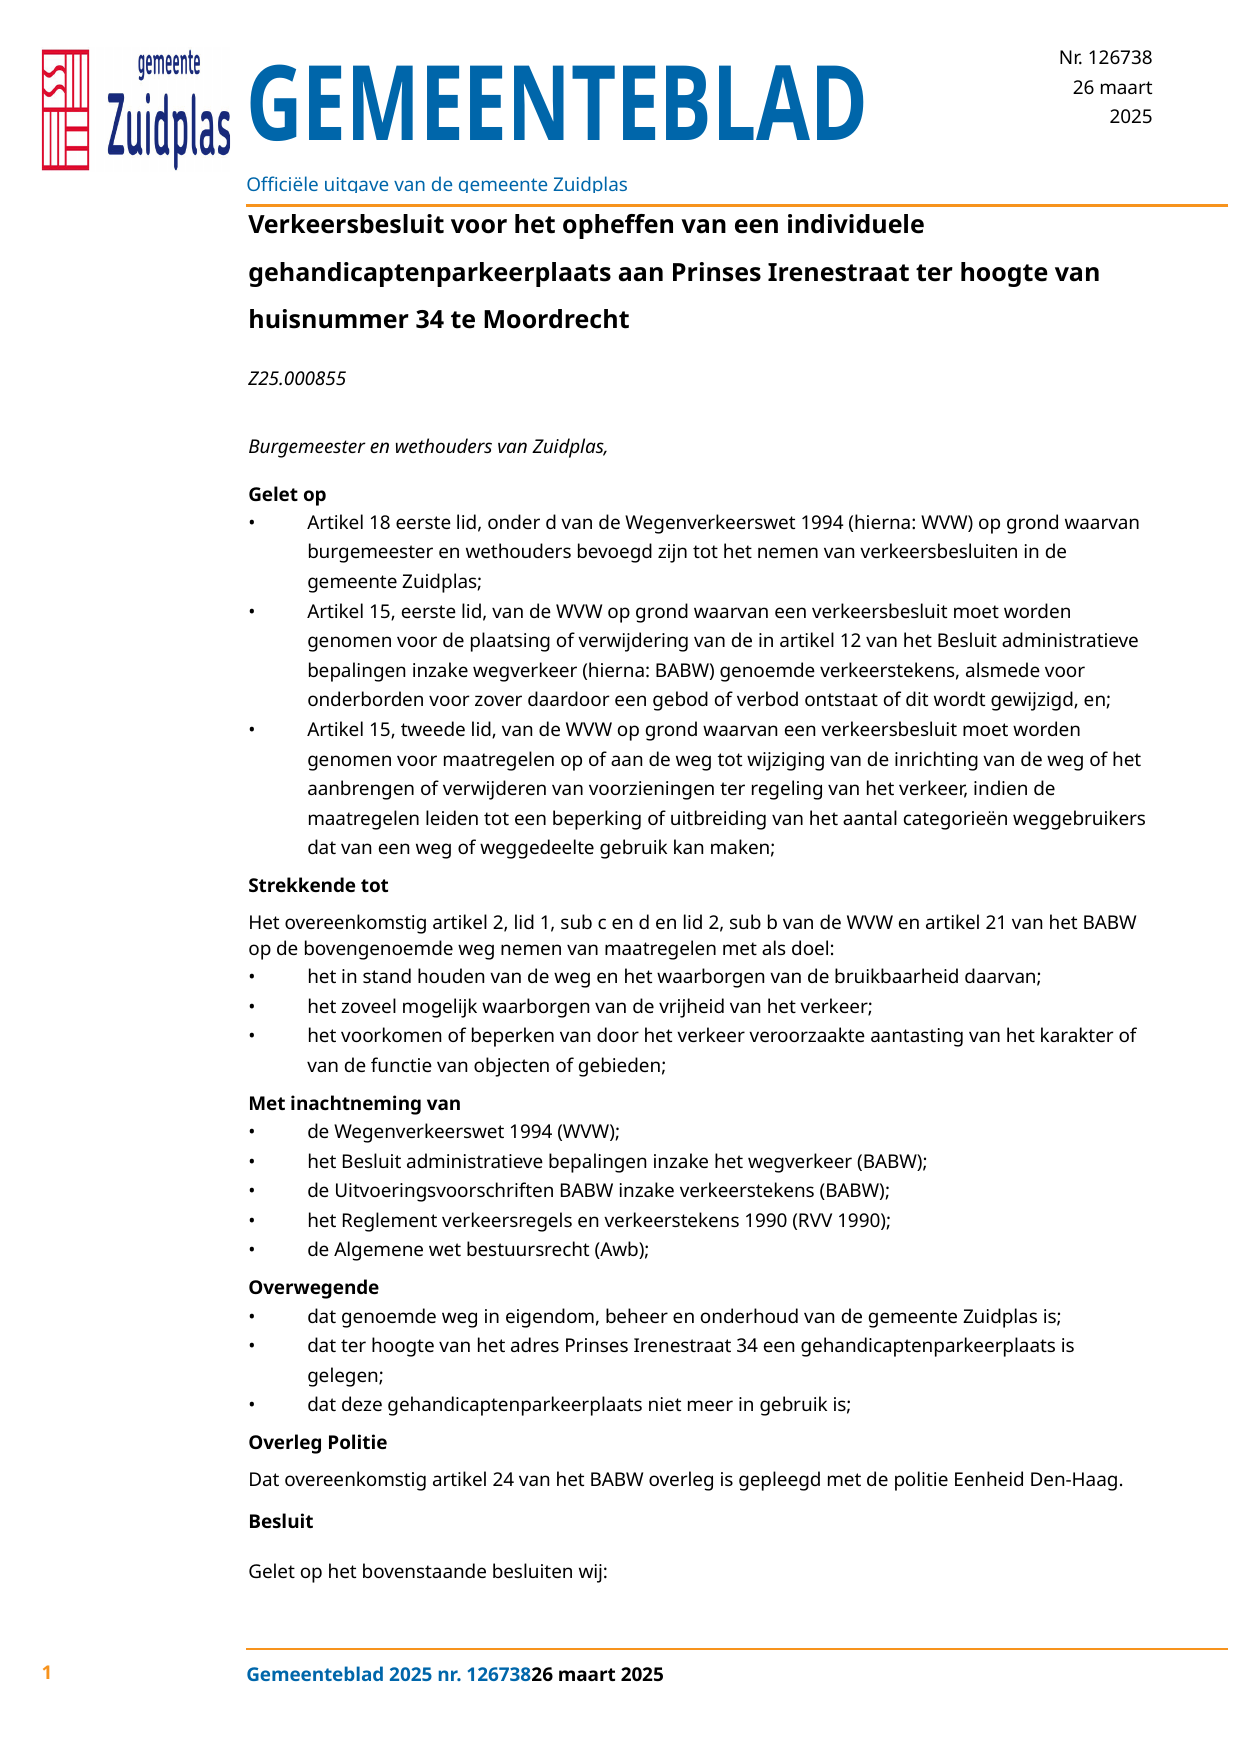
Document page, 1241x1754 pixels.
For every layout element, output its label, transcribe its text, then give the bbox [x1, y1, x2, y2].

list het zoveel mogelijk waarborgen van de vrijheid van het verkeer; [248, 993, 1152, 1018]
list dat ter hoogte van het adres Prinses Irenestraat 34 een gehandicaptenparkeerplaats is gelegen; [248, 1332, 1152, 1388]
list het in stand houden van de weg en het waarborgen van de bruikbaarheid daarvan; [248, 963, 1152, 989]
list Artikel 15, tweede lid, van de WVW op grond waarvan een verkeersbesluit moet worden genomen voor maatregelen op of aan de weg tot wijziging van de inrichting van de weg of het aanbrengen of verwijderen van voorzieningen ter regeling van het verkeer, indien de maatregelen leiden tot een beperking of uitbreiding van het aantal categorieën weggebruikers dat van een weg of weggedeelte gebruik kan maken; [248, 716, 1152, 860]
text Het overeenkomstig artikel 2, lid 1, sub c en d en lid 2, sub b van de WVW en artikel 21 van het BABW op de bovengenoemde weg nemen van maatregelen met als doel: [248, 909, 1152, 961]
list de Uitvoeringsvoorschriften BABW inzake verkeerstekens (BABW); [248, 1177, 1152, 1203]
list dat deze gehandicaptenparkeerplaats niet meer in gebruik is; [248, 1392, 1152, 1417]
list het Besluit administratieve bepalingen inzake het wegverkeer (BABW); [248, 1148, 1152, 1173]
list Artikel 15, eerste lid, van de WVW op grond waarvan een verkeersbesluit moet worden genomen voor de plaatsing of verwijdering van de in artikel 12 van het Besluit administratieve bepalingen inzake wegverkeer (hierna: BABW) genoemde verkeerstekens, alsmede voor onderborden voor zover daardoor een gebod of verbod ontstaat of dit wordt gewijzigd, en; [248, 598, 1152, 712]
list Artikel 18 eerste lid, onder d van de Wegenverkeerswet 1994 (hierna: WVW) op grond waarvan burgemeester en wethouders bevoegd zijn tot het nemen van verkeersbesluiten in de gemeente Zuidplas; [248, 509, 1152, 594]
text Besluit [248, 1508, 1152, 1534]
list het Reglement verkeersregels en verkeerstekens 1990 (RVV 1990); [248, 1207, 1152, 1233]
text Gelet op [248, 481, 1152, 507]
list het voorkomen of beperken van door het verkeer veroorzaakte aantasting van het karakter of van de functie van objecten of gebieden; [248, 1022, 1152, 1078]
text Strekkende tot [248, 872, 1152, 898]
text Burgemeester en wethouders van Zuidplas, [248, 433, 1152, 459]
text Dat overeenkomstig artikel 24 van het BABW overleg is gepleegd met de politie Eenheid Den-Haag. [248, 1466, 1152, 1492]
picture [41, 47, 231, 172]
text Met inachtneming van [248, 1090, 1152, 1116]
text Overwegende [248, 1274, 1152, 1300]
text Gelet op het bovenstaande besluiten wij: [248, 1558, 1152, 1584]
text Verkeersbesluit voor het opheffen van een individuele gehandicaptenparkeerplaats aan Prinses Irenestraat ter hoogte van huisnummer 34 te Moordrecht [248, 207, 1152, 336]
text Z25.000855 [248, 366, 1152, 391]
list de Wegenverkeerswet 1994 (WVW); [248, 1118, 1152, 1144]
list de Algemene wet bestuursrecht (Awb); [248, 1237, 1152, 1262]
text Overleg Politie [248, 1429, 1152, 1455]
list dat genoemde weg in eigendom, beheer en onderhoud van de gemeente Zuidplas is; [248, 1303, 1152, 1328]
